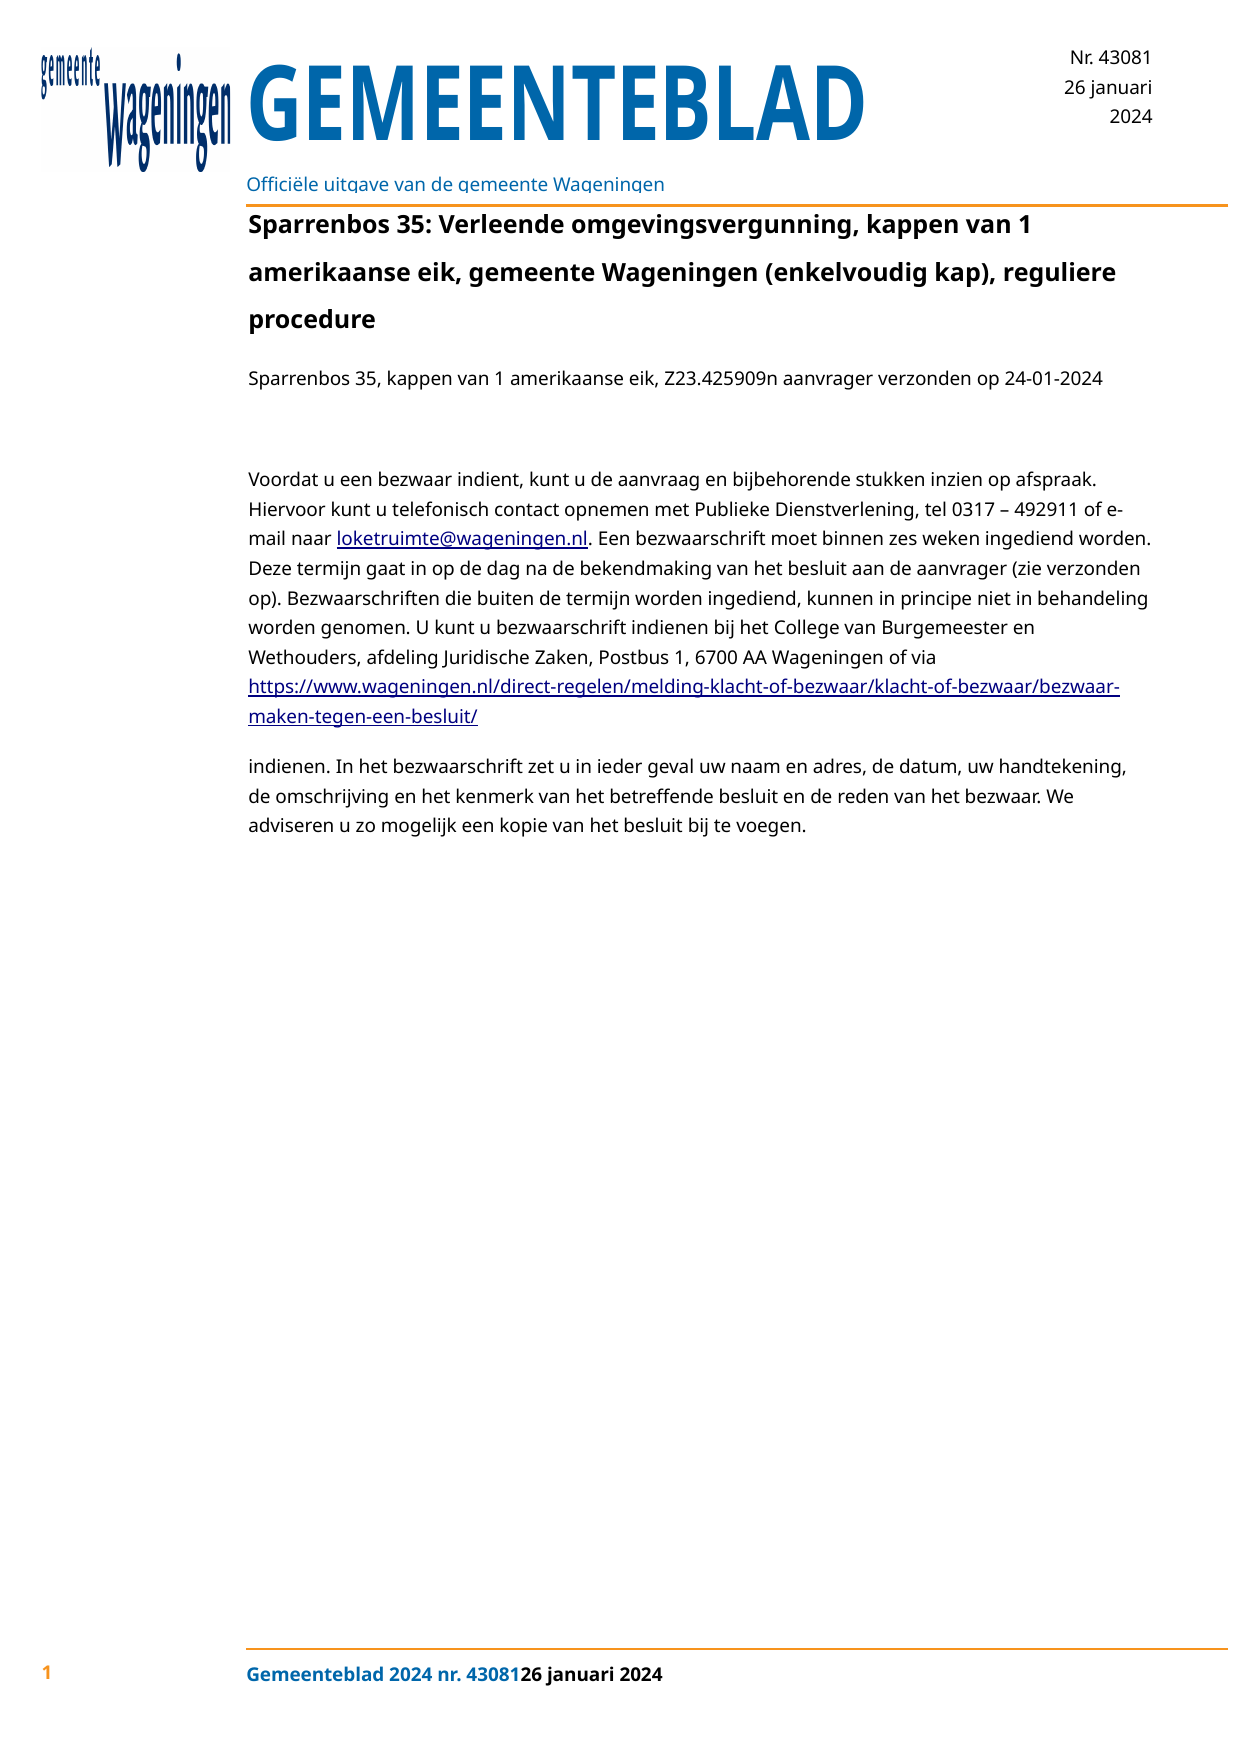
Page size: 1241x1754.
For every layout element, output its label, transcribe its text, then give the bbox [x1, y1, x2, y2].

picture [41, 47, 231, 172]
text Voordat u een bezwaar indient, kunt u de aanvraag en bijbehorende stukken inzien op afspraak. Hiervoor kunt u telefonisch contact opnemen met Publieke Dienstverlening, tel 0317 – 492911 of e-mail naar loketruimte@wageningen.nl. Een bezwaarschrift moet binnen zes weken ingediend worden. Deze termijn gaat in op de dag na de bekendmaking van het besluit aan de aanvrager (zie verzonden op). Bezwaarschriften die buiten de termijn worden ingediend, kunnen in principe niet in behandeling worden genomen. U kunt u bezwaarschrift indienen bij het College van Burgemeester en Wethouders, afdeling Juridische Zaken, Postbus 1, 6700 AA Wageningen of via https://www.wageningen.nl/direct-regelen/melding-klacht-of-bezwaar/klacht-of-bezwaar/bezwaar-maken-tegen-een-besluit/ [248, 466, 1152, 729]
text Sparrenbos 35, kappen van 1 amerikaanse eik, Z23.425909n aanvrager verzonden op 24-01-2024 [248, 366, 1152, 391]
text indienen. In het bezwaarschrift zet u in ieder geval uw naam en adres, de datum, uw handtekening, de omschrijving en het kenmerk van het betreffende besluit en de reden van het bezwaar. We adviseren u zo mogelijk een kopie van het besluit bij te voegen. [248, 753, 1152, 838]
text Sparrenbos 35: Verleende omgevingsvergunning, kappen van 1 amerikaanse eik, gemeente Wageningen (enkelvoudig kap), reguliere procedure [248, 207, 1152, 336]
